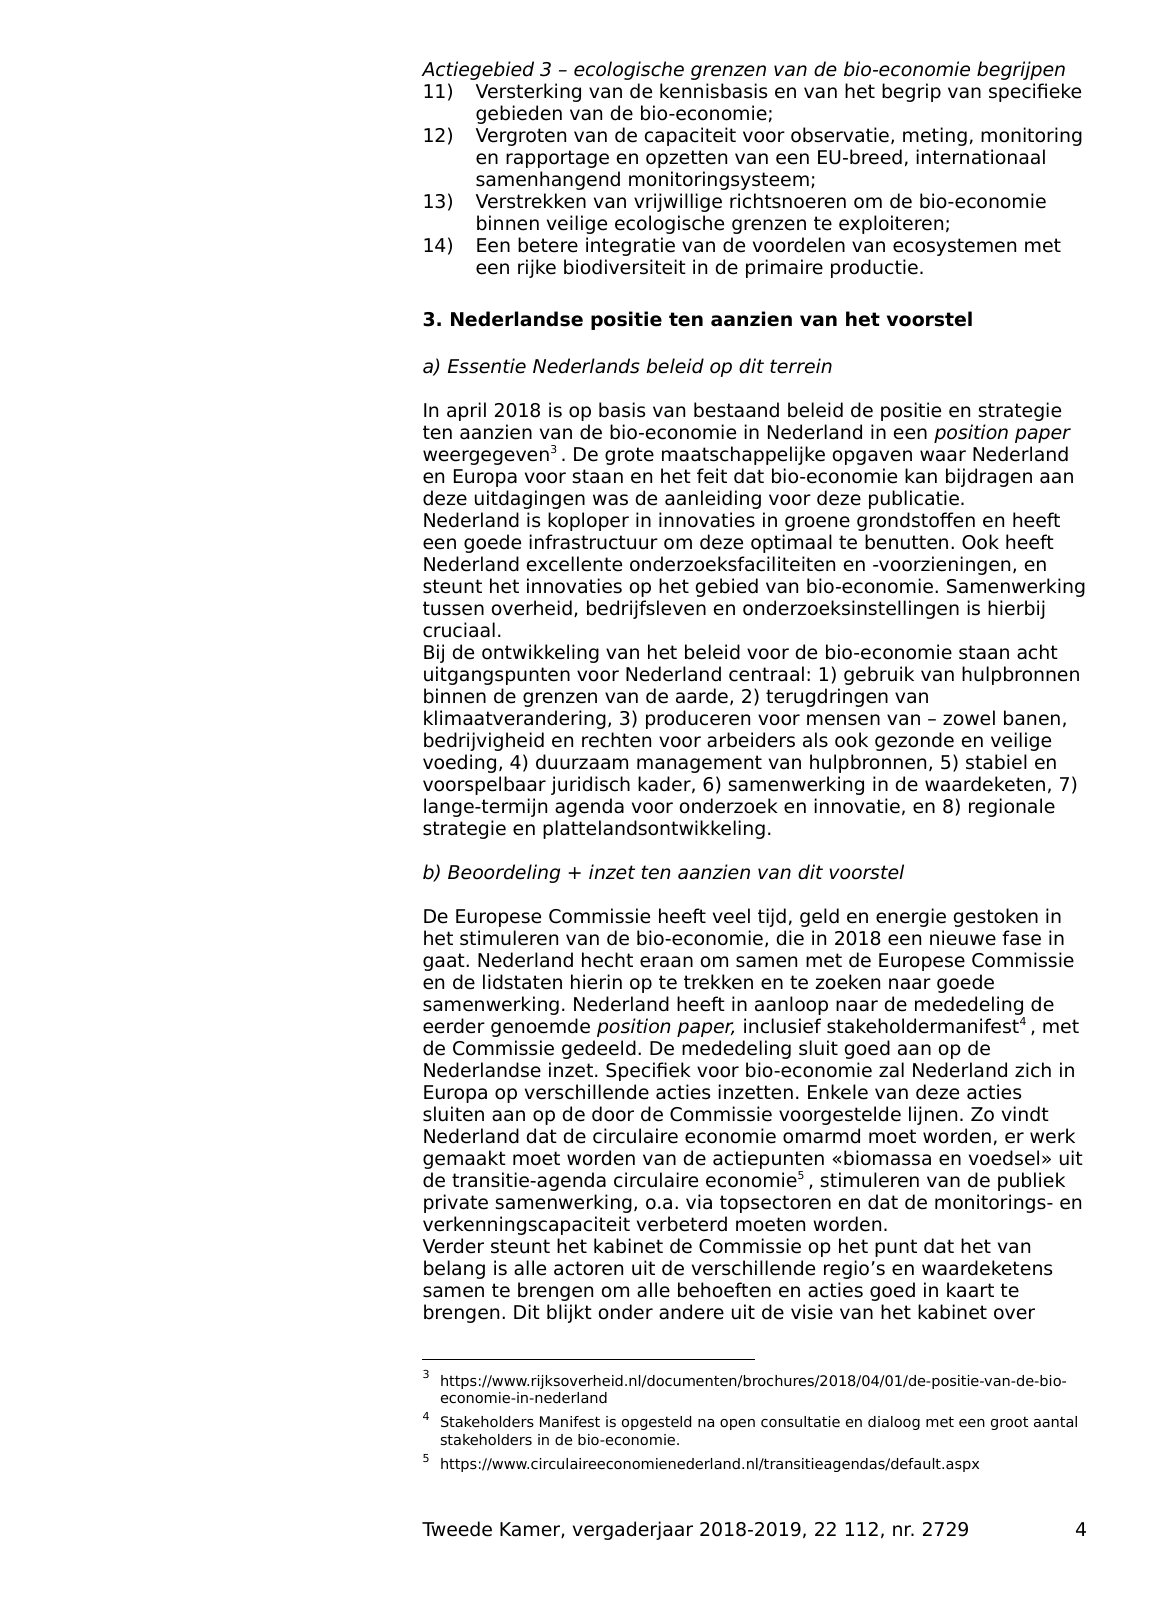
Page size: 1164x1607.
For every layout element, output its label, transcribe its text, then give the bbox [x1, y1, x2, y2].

text 11) Versterking van de kennisbasis en van het begrip van specifieke gebieden van de bio-economie; [422, 81, 1087, 125]
text Verder steunt het kabinet de Commissie op het punt dat het van belang is alle actoren uit de verschillende regio’s en waardeketens samen te brengen om alle behoeften en acties goed in kaart te brengen. Dit blijkt onder andere uit de visie van het kabinet over [422, 1236, 1087, 1323]
text https://www.rijksoverheid.nl/documenten/brochures/2018/04/01/de-positie-van-de-bio-economie-in-nederland [422, 1368, 1087, 1407]
text 13) Verstrekken van vrijwillige richtsnoeren om de bio-economie binnen veilige ecologische grenzen te exploiteren; [422, 191, 1087, 235]
text 14) Een betere integratie van de voordelen van ecosystemen met een rijke biodiversiteit in de primaire productie. [422, 235, 1087, 279]
text https://www.circulaireeconomienederland.nl/transitieagendas/default.aspx [422, 1452, 1087, 1474]
text Bij de ontwikkeling van het beleid voor de bio-economie staan acht uitgangspunten voor Nederland centraal: 1) gebruik van hulpbronnen binnen de grenzen van de aarde, 2) terugdringen van klimaatverandering, 3) produceren voor mensen van – zowel banen, bedrijvigheid en rechten voor arbeiders als ook gezonde en veilige voeding, 4) duurzaam management van hulpbronnen, 5) stabiel en voorspelbaar juridisch kader, 6) samenwerking in de waardeketen, 7) lange-termijn agenda voor onderzoek en innovatie, en 8) regionale strategie en plattelandsontwikkeling. [422, 642, 1087, 839]
subtitle b) Beoordeling + inzet ten aanzien van dit voorstel [422, 862, 1087, 884]
text De Europese Commissie heeft veel tijd, geld en energie gestoken in het stimuleren van de bio-economie, die in 2018 een nieuwe fase in gaat. Nederland hecht eraan om samen met de Europese Commissie en de lidstaten hierin op te trekken en te zoeken naar goede samenwerking. Nederland heeft in aanloop naar de mededeling de eerder genoemde position paper, inclusief stakeholdermanifest, met de Commissie gedeeld. De mededeling sluit goed aan op de Nederlandse inzet. Specifiek voor bio-economie zal Nederland zich in Europa op verschillende acties inzetten. Enkele van deze acties sluiten aan op de door de Commissie voorgestelde lijnen. Zo vindt Nederland dat de circulaire economie omarmd moet worden, er werk gemaakt moet worden van de actiepunten «biomassa en voedsel» uit de transitie-agenda circulaire economie, stimuleren van de publiek private samenwerking, o.a. via topsectoren en dat de monitorings- en verkenningscapaciteit verbeterd moeten worden. [422, 906, 1087, 1236]
text Nederland is koploper in innovaties in groene grondstoffen en heeft een goede infrastructuur om deze optimaal te benutten. Ook heeft Nederland excellente onderzoeksfaciliteiten en -voorzieningen, en steunt het innovaties op het gebied van bio-economie. Samenwerking tussen overheid, bedrijfsleven en onderzoeksinstellingen is hierbij cruciaal. [422, 510, 1087, 642]
subtitle Actiegebied 3 – ecologische grenzen van de bio-economie begrijpen [422, 59, 1087, 81]
subtitle a) Essentie Nederlands beleid op dit terrein [422, 356, 1087, 378]
text In april 2018 is op basis van bestaand beleid de positie en strategie ten aanzien van de bio-economie in Nederland in een position paper weergegeven. De grote maatschappelijke opgaven waar Nederland en Europa voor staan en het feit dat bio-economie kan bijdragen aan deze uitdagingen was de aanleiding voor deze publicatie. [422, 400, 1087, 510]
subtitle 3. Nederlandse positie ten aanzien van het voorstel [422, 309, 1087, 331]
text 12) Vergroten van de capaciteit voor observatie, meting, monitoring en rapportage en opzetten van een EU-breed, internationaal samenhangend monitoringsysteem; [422, 125, 1087, 191]
text Stakeholders Manifest is opgesteld na open consultatie en dialoog met een groot aantal stakeholders in de bio-economie. [422, 1410, 1087, 1449]
